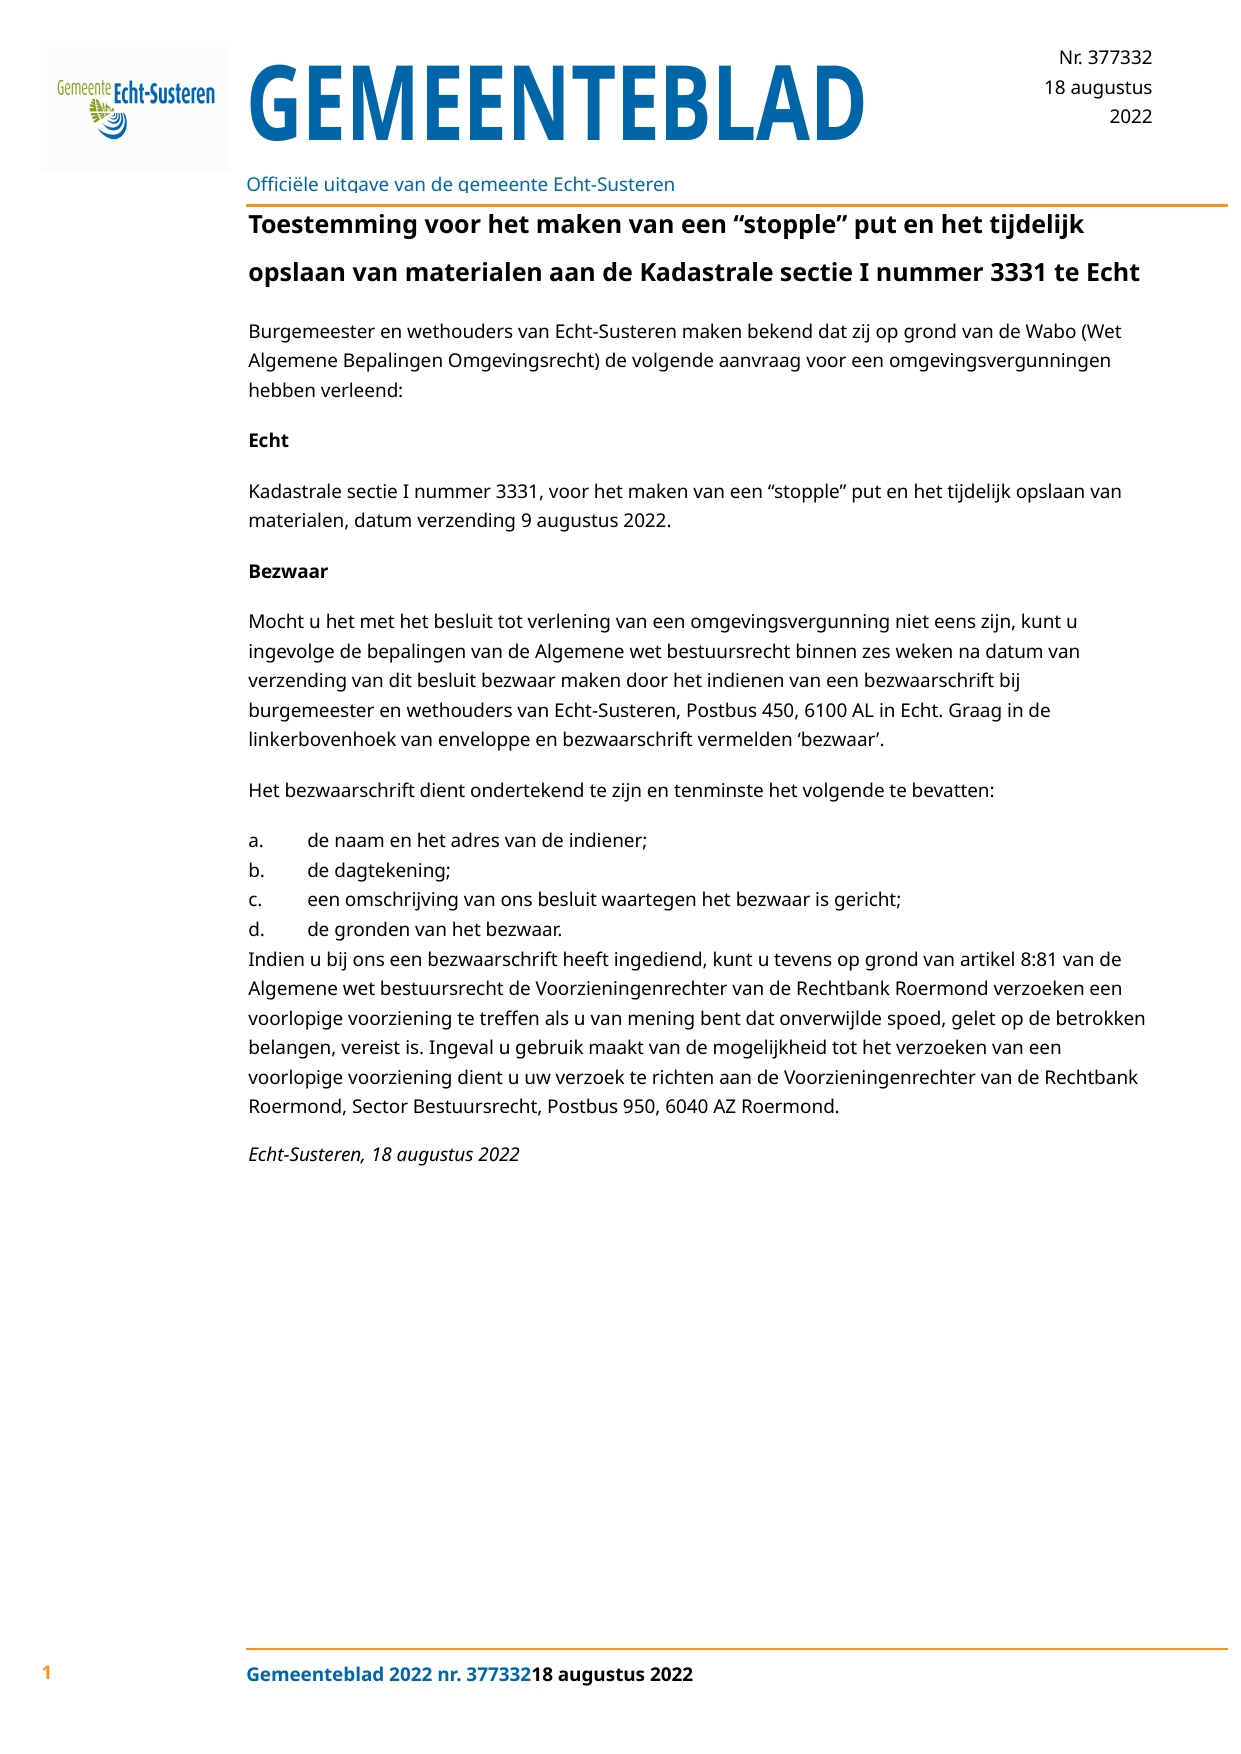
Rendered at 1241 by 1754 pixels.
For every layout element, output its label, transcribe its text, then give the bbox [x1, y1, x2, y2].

text Het bezwaarschrift dient ondertekend te zijn en tenminste het volgende te bevatten: [248, 777, 1152, 803]
list de dagtekening; [248, 857, 1152, 883]
text Bezwaar [248, 558, 1152, 584]
text Burgemeester en wethouders van Echt-Susteren maken bekend dat zij op grond van de Wabo (Wet Algemene Bepalingen Omgevingsrecht) de volgende aanvraag voor een omgevingsvergunningen hebben verleend: [248, 318, 1152, 403]
list een omschrijving van ons besluit waartegen het bezwaar is gericht; [248, 887, 1152, 912]
text Mocht u het met het besluit tot verlening van een omgevingsvergunning niet eens zijn, kunt u ingevolge de bepalingen van de Algemene wet bestuursrecht binnen zes weken na datum van verzending van dit besluit bezwaar maken door het indienen van een bezwaarschrift bij burgemeester en wethouders van Echt-Susteren, Postbus 450, 6100 AL in Echt. Graag in de linkerbovenhoek van enveloppe en bezwaarschrift vermelden ‘bezwaar’. [248, 608, 1152, 752]
text Echt-Susteren, 18 augustus 2022 [248, 1142, 1152, 1167]
text Echt [248, 427, 1152, 453]
text Indien u bij ons een bezwaarschrift heeft ingediend, kunt u tevens op grond van artikel 8:81 van de Algemene wet bestuursrecht de Voorzieningenrechter van de Rechtbank Roermond verzoeken een voorlopige voorziening te treffen als u van mening bent dat onverwijlde spoed, gelet op de betrokken belangen, vereist is. Ingeval u gebruik maakt van de mogelijkheid tot het verzoeken van een voorlopige voorziening dient u uw verzoek te richten aan de Voorzieningenrechter van de Rechtbank Roermond, Sector Bestuursrecht, Postbus 950, 6040 AZ Roermond. [248, 946, 1152, 1119]
text Kadastrale sectie I nummer 3331, voor het maken van een “stopple” put en het tijdelijk opslaan van materialen, datum verzending 9 augustus 2022. [248, 478, 1152, 533]
list de naam en het adres van de indiener; [248, 827, 1152, 853]
picture [41, 47, 231, 172]
text Toestemming voor het maken van een “stopple” put en het tijdelijk opslaan van materialen aan de Kadastrale sectie I nummer 3331 te Echt [248, 207, 1152, 288]
list de gronden van het bezwaar. [248, 916, 1152, 942]
